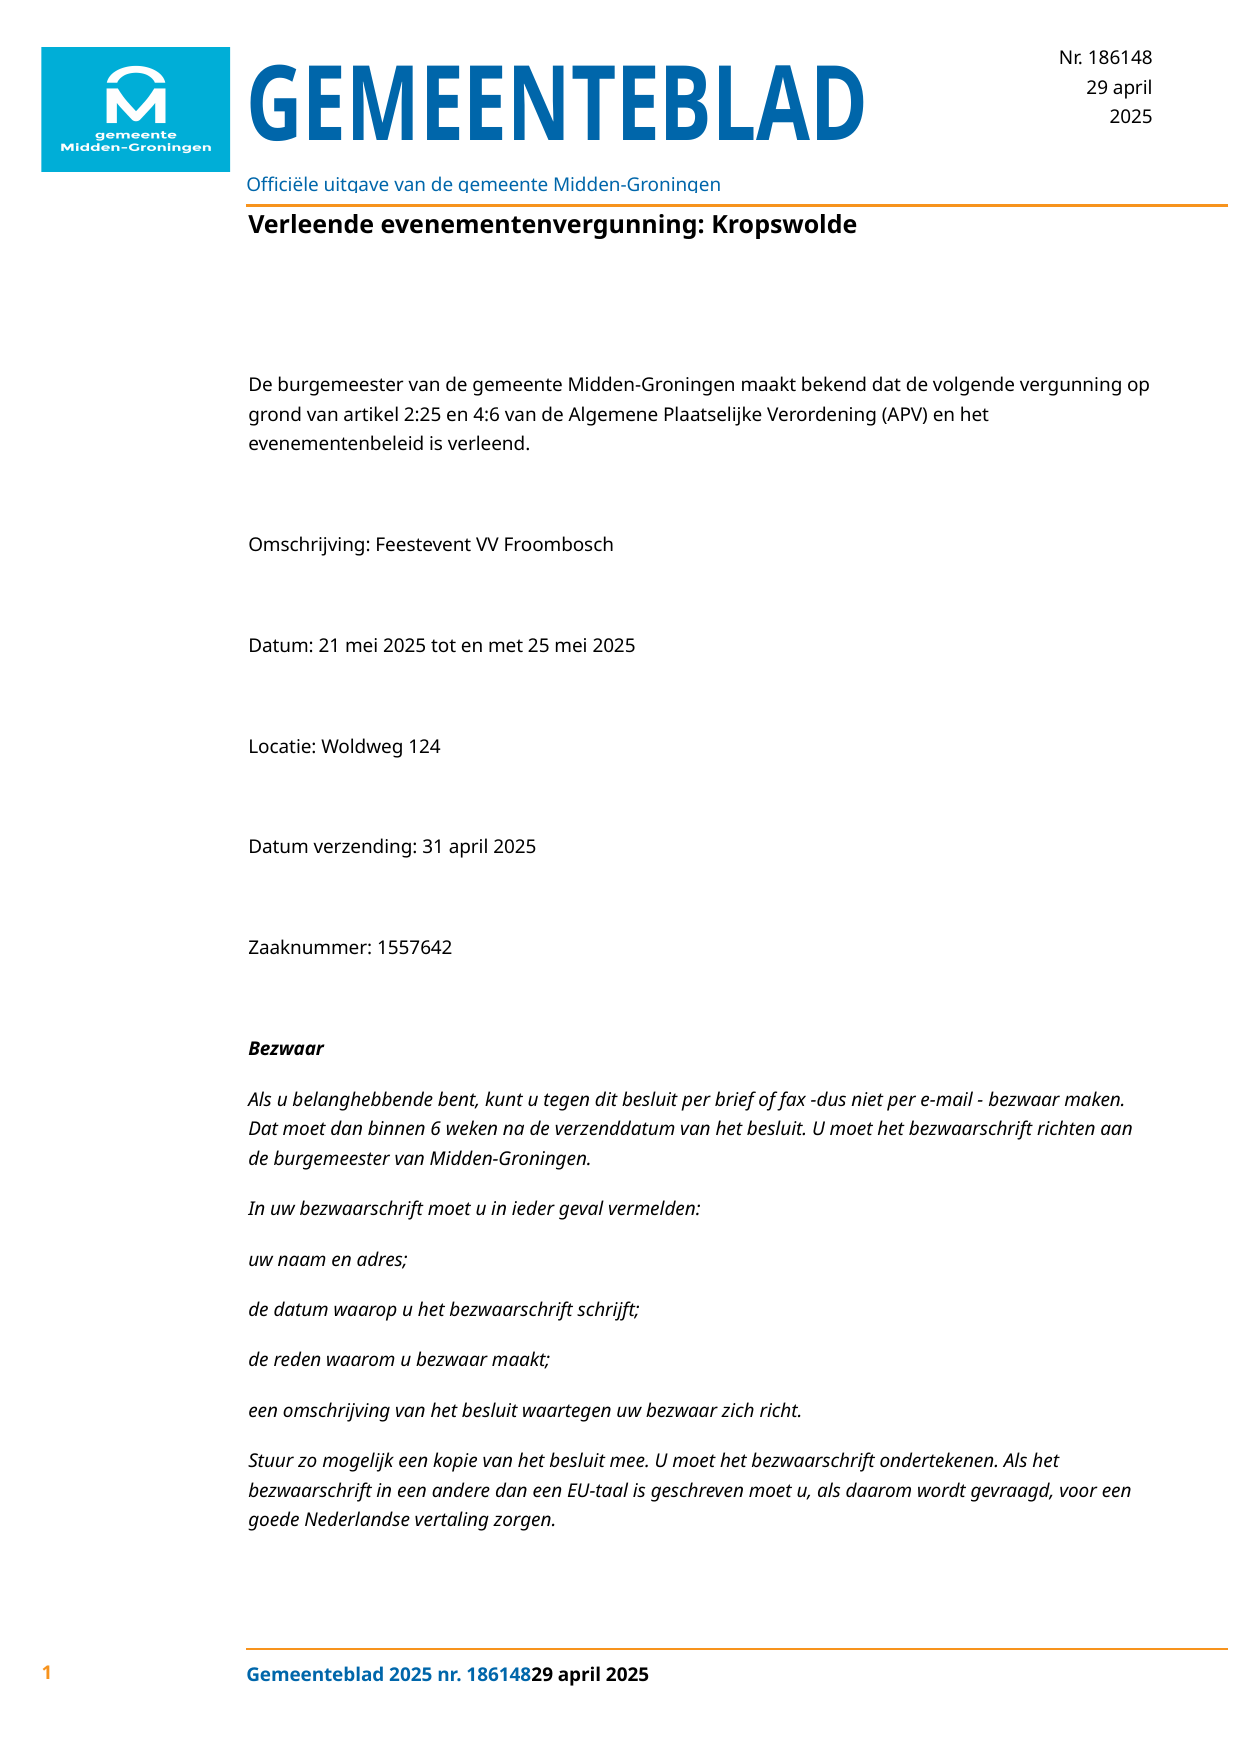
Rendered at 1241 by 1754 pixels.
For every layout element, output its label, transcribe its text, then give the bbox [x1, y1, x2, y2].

text Datum: 21 mei 2025 tot en met 25 mei 2025 [248, 632, 1152, 658]
text Stuur zo mogelijk een kopie van het besluit mee. U moet het bezwaarschrift ondertekenen. Als het bezwaarschrift in een andere dan een EU-taal is geschreven moet u, als daarom wordt gevraagd, voor een goede Nederlandse vertaling zorgen. [248, 1447, 1152, 1532]
text Datum verzending: 31 april 2025 [248, 834, 1152, 859]
text Zaaknummer: 1557642 [248, 934, 1152, 960]
picture [108, 66, 164, 82]
text de reden waarom u bezwaar maakt; [248, 1347, 1152, 1372]
text Locatie: Woldweg 124 [248, 733, 1152, 758]
text Omschrijving: Feestevent VV Froombosch [248, 531, 1152, 557]
text In uw bezwaarschrift moet u in ieder geval vermelden: [248, 1195, 1152, 1221]
text Verleende evenementenvergunning: Kropswolde [248, 207, 1152, 241]
text Als u belanghebbende bent, kunt u tegen dit besluit per brief of fax -dus niet per e-mail - bezwaar maken. Dat moet dan binnen 6 weken na de verzenddatum van het besluit. U moet het bezwaarschrift richten aan de burgemeester van Midden-Groningen. [248, 1086, 1152, 1171]
text uw naam en adres; [248, 1246, 1152, 1271]
picture [107, 89, 165, 122]
text een omschrijving van het besluit waartegen uw bezwaar zich richt. [248, 1397, 1152, 1423]
text De burgemeester van de gemeente Midden-Groningen maakt bekend dat de volgende vergunning op grond van artikel 2:25 en 4:6 van de Algemene Plaatselijke Verordening (APV) en het evenementenbeleid is verleend. [248, 371, 1152, 456]
picture [184, 146, 190, 153]
text de datum waarop u het bezwaarschrift schrijft; [248, 1296, 1152, 1322]
text Bezwaar [248, 1035, 1152, 1061]
